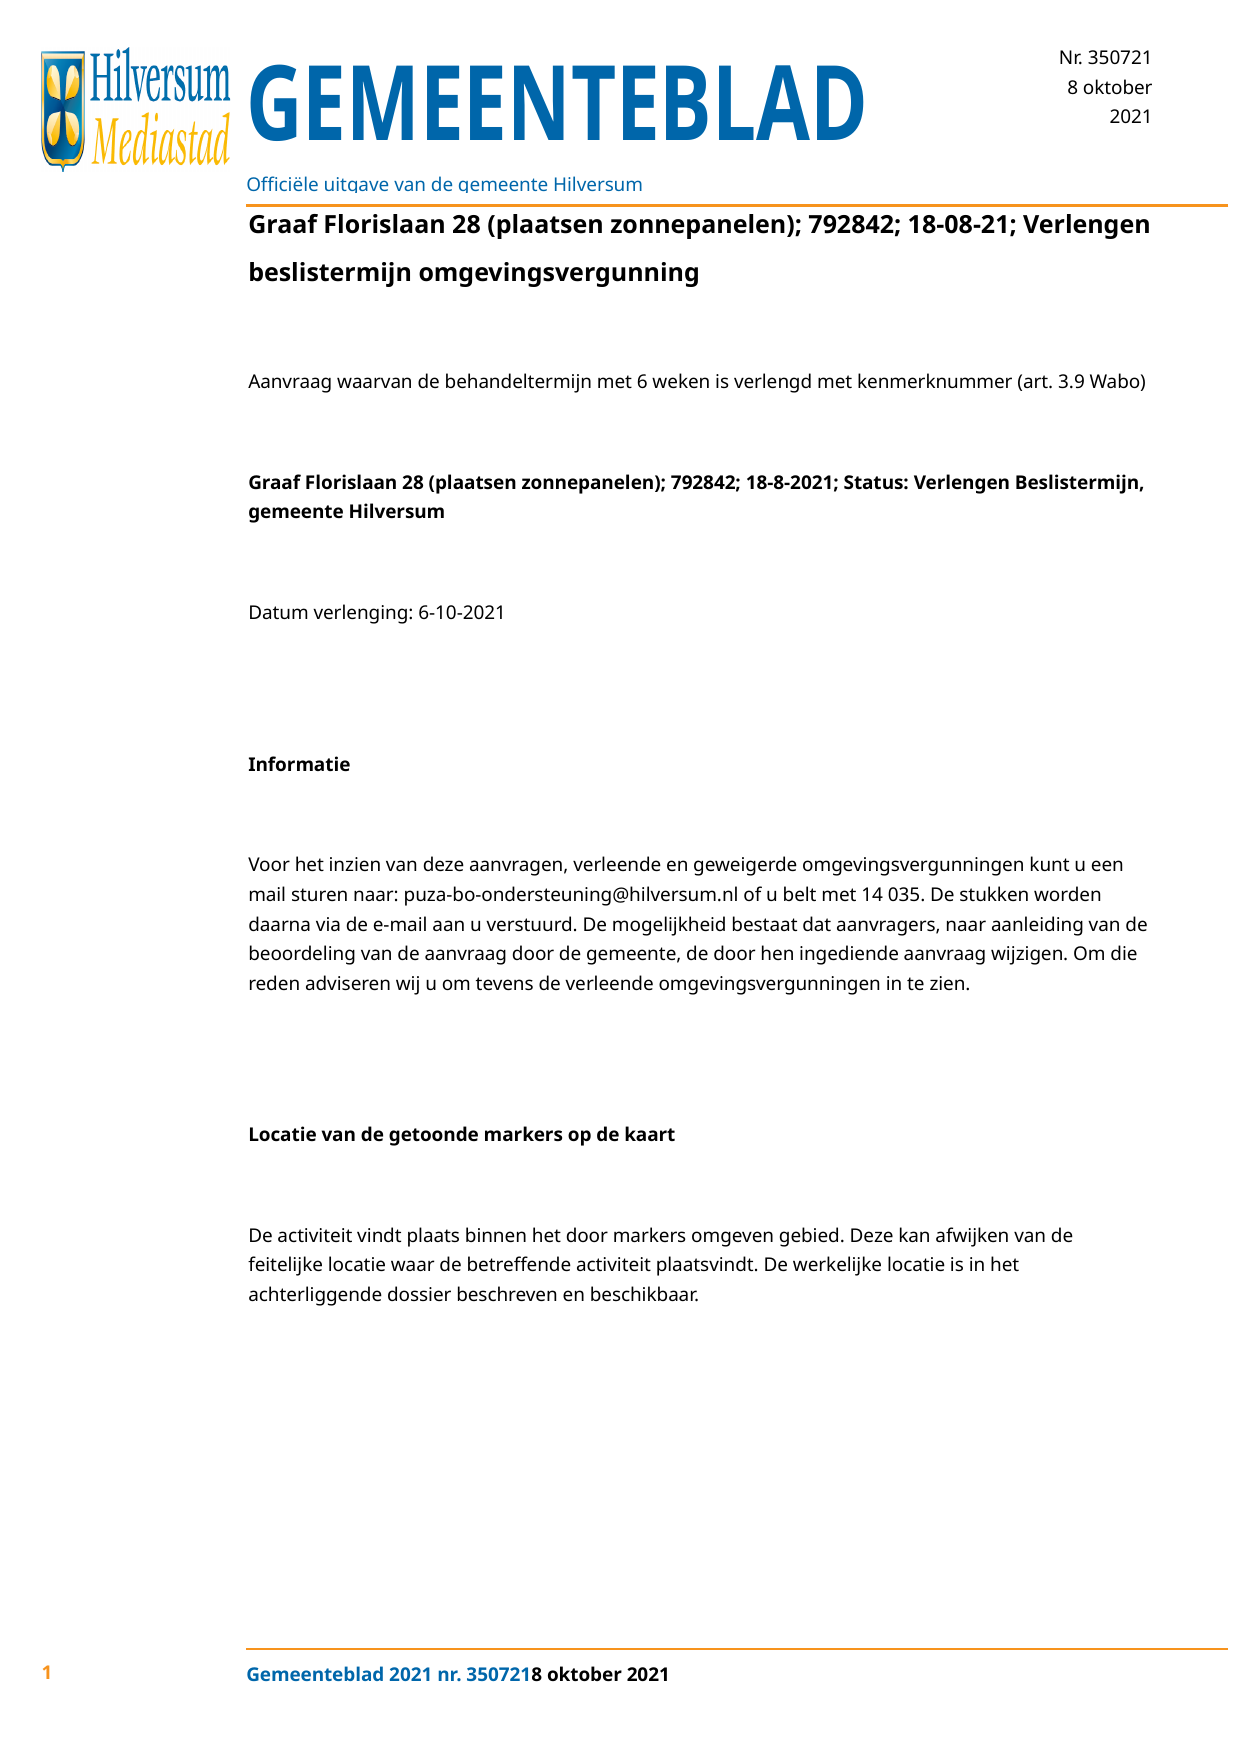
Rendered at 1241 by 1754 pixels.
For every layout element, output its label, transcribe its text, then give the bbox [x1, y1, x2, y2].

text Informatie [248, 751, 1152, 777]
text Aanvraag waarvan de behandeltermijn met 6 weken is verlengd met kenmerknummer (art. 3.9 Wabo) [248, 368, 1152, 394]
text Voor het inzien van deze aanvragen, verleende en geweigerde omgevingsvergunningen kunt u een mail sturen naar: puza-bo-ondersteuning@hilversum.nl of u belt met 14 035. De stukken worden daarna via de e-mail aan u verstuurd. De mogelijkheid bestaat dat aanvragers, naar aanleiding van de beoordeling van de aanvraag door de gemeente, de door hen ingediende aanvraag wijzigen. Om die reden adviseren wij u om tevens de verleende omgevingsvergunningen in te zien. [248, 852, 1152, 996]
text Locatie van de getoonde markers op de kaart [248, 1121, 1152, 1147]
text De activiteit vindt plaats binnen het door markers omgeven gebied. Deze kan afwijken van de feitelijke locatie waar de betreffende activiteit plaatsvindt. De werkelijke locatie is in het achterliggende dossier beschreven en beschikbaar. [248, 1222, 1152, 1307]
text Graaf Florislaan 28 (plaatsen zonnepanelen); 792842; 18-8-2021; Status: Verlengen Beslistermijn, gemeente Hilversum [248, 469, 1152, 524]
picture [41, 47, 231, 172]
text Graaf Florislaan 28 (plaatsen zonnepanelen); 792842; 18-08-21; Verlengen beslistermijn omgevingsvergunning [248, 207, 1152, 288]
text Datum verlenging: 6-10-2021 [248, 599, 1152, 625]
